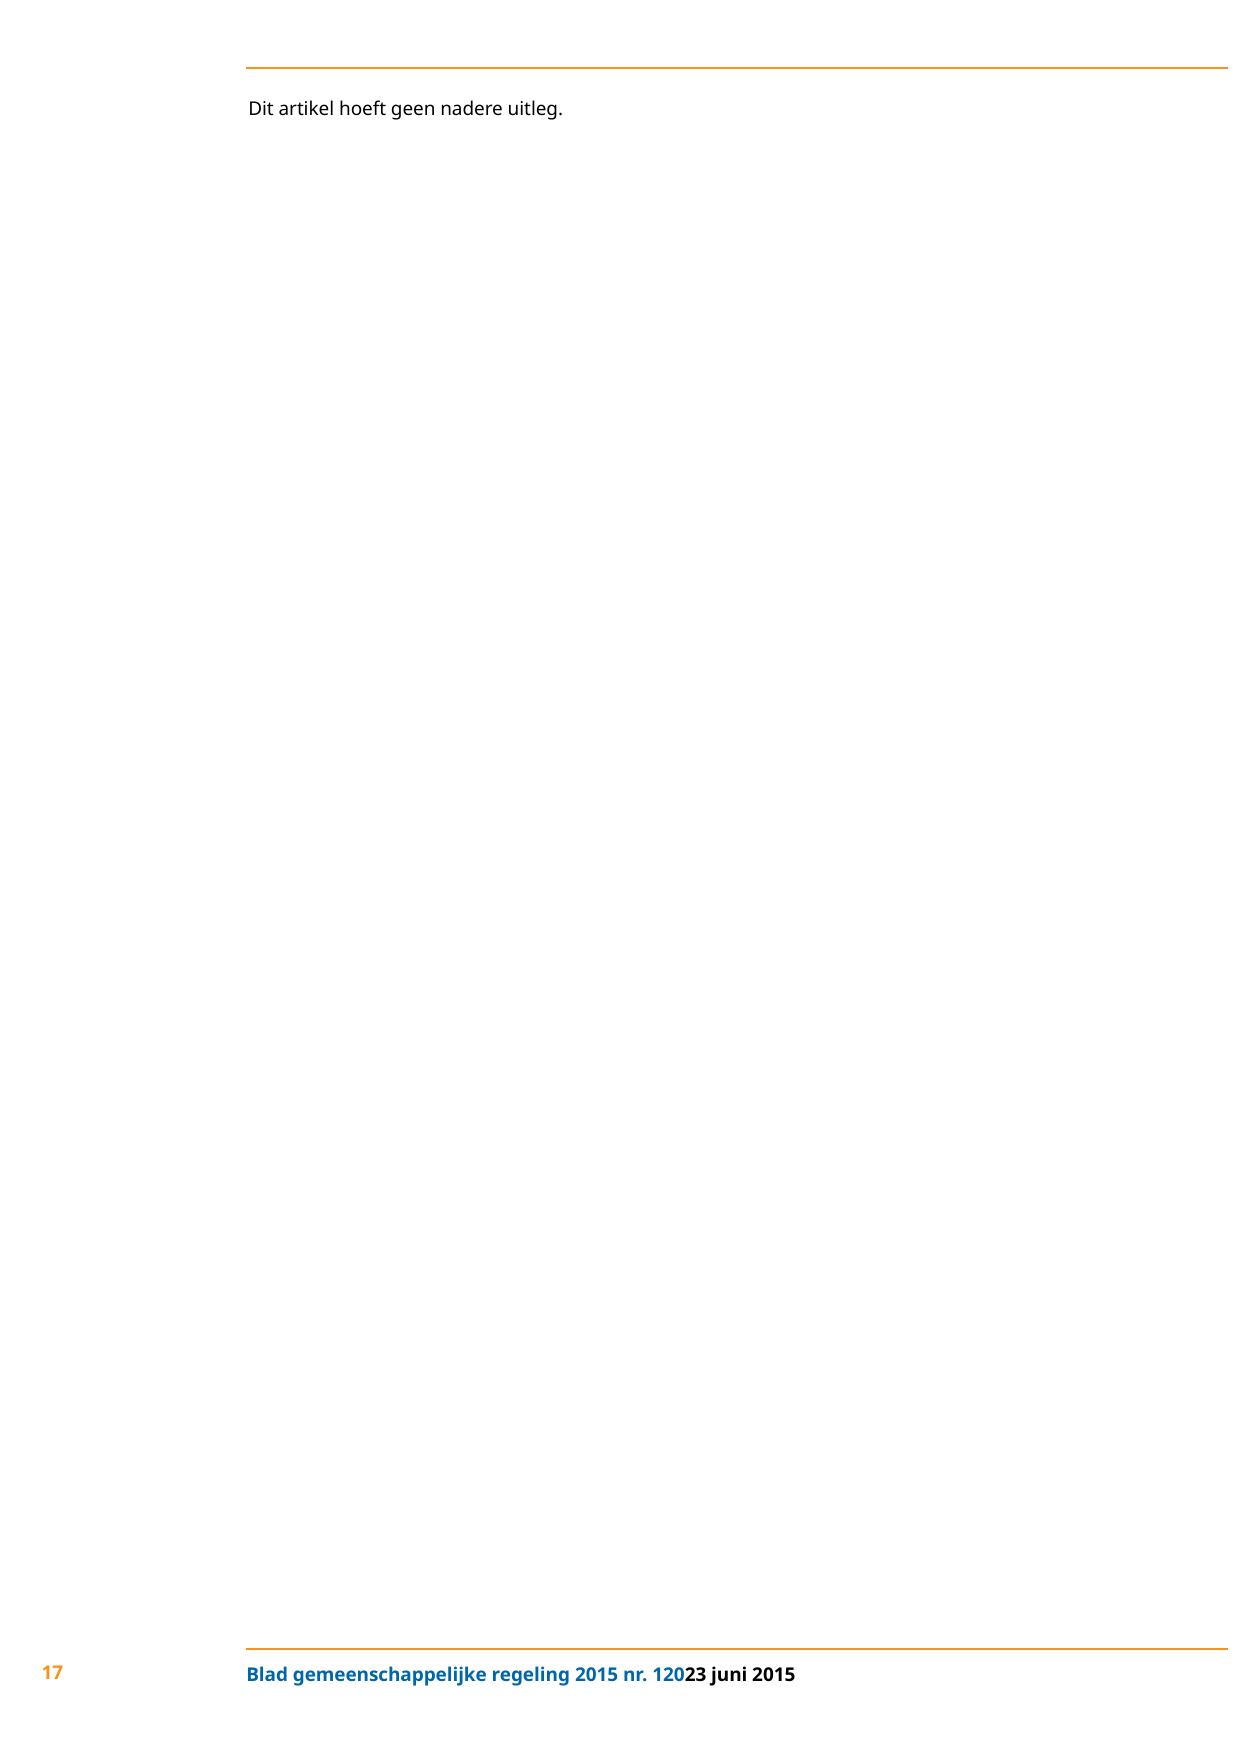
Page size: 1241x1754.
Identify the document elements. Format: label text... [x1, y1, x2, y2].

text Dit artikel hoeft geen nadere uitleg. [248, 95, 1152, 121]
picture [41, 47, 231, 172]
